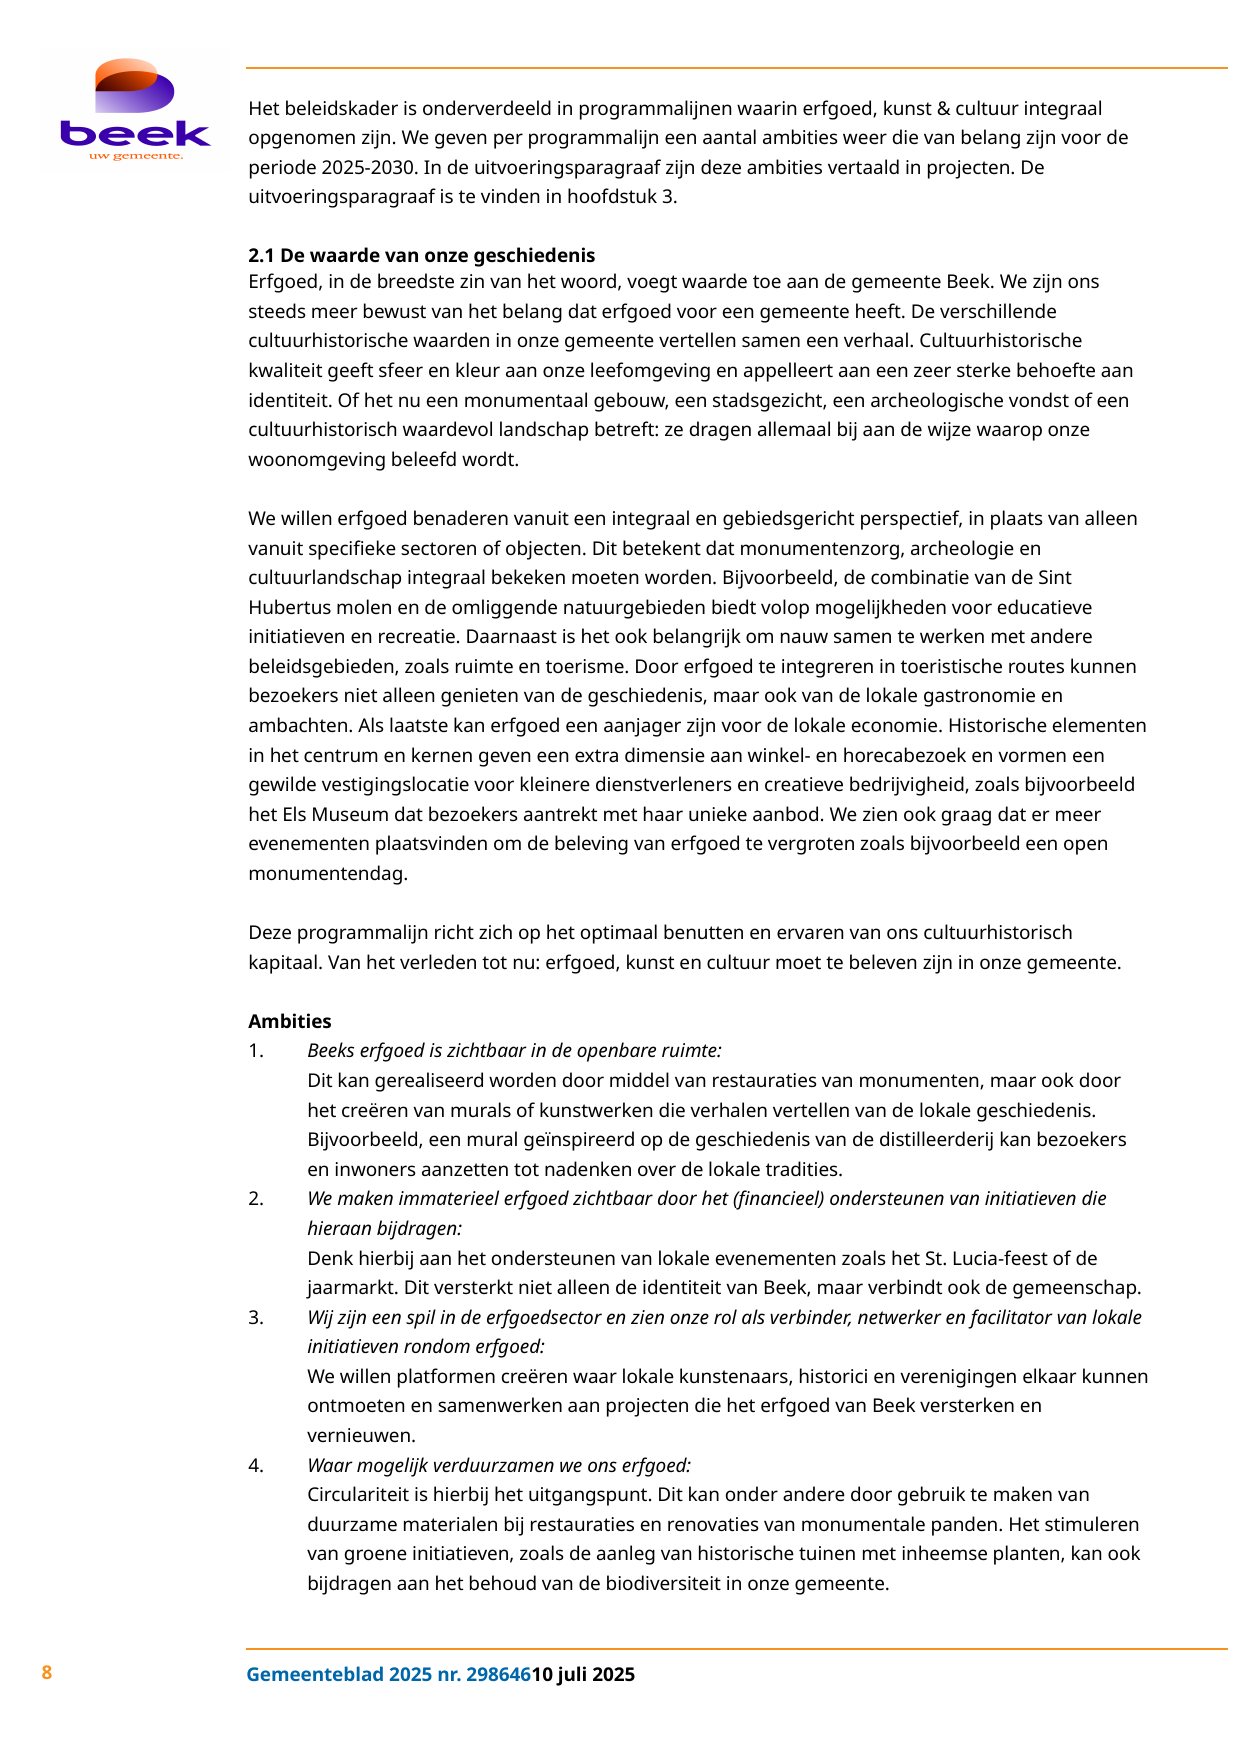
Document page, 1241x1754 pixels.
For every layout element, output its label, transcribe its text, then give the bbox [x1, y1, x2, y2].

list Dit kan gerealiseerd worden door middel van restauraties van monumenten, maar ook door het creëren van murals of kunstwerken die verhalen vertellen van de lokale geschiedenis. Bijvoorbeeld, een mural geïnspireerd op de geschiedenis van de distilleerderij kan bezoekers en inwoners aanzetten tot nadenken over de lokale tradities. [248, 1067, 1152, 1182]
list Circulariteit is hierbij het uitgangspunt. Dit kan onder andere door gebruik te maken van duurzame materialen bij restauraties en renovaties van monumentale panden. Het stimuleren van groene initiatieven, zoals de aanleg van historische tuinen met inheemse planten, kan ook bijdragen aan het behoud van de biodiversiteit in onze gemeente. [248, 1481, 1152, 1596]
text Erfgoed, in de breedste zin van het woord, voegt waarde toe aan de gemeente Beek. We zijn ons steeds meer bewust van het belang dat erfgoed voor een gemeente heeft. De verschillende cultuurhistorische waarden in onze gemeente vertellen samen een verhaal. Cultuurhistorische kwaliteit geeft sfeer en kleur aan onze leefomgeving en appelleert aan een zeer sterke behoefte aan identiteit. Of het nu een monumentaal gebouw, een stadsgezicht, een archeologische vondst of een cultuurhistorisch waardevol landschap betreft: ze dragen allemaal bij aan de wijze waarop onze woonomgeving beleefd wordt. [248, 268, 1152, 472]
text 2.1 De waarde van onze geschiedenis [248, 243, 1152, 268]
picture [41, 47, 231, 172]
text Ambities [248, 1008, 1152, 1034]
list We maken immaterieel erfgoed zichtbaar door het (financieel) ondersteunen van initiatieven die hieraan bijdragen: [248, 1186, 1152, 1241]
list We willen platformen creëren waar lokale kunstenaars, historici en verenigingen elkaar kunnen ontmoeten en samenwerken aan projecten die het erfgoed van Beek versterken en vernieuwen. [248, 1363, 1152, 1448]
list Denk hierbij aan het ondersteunen van lokale evenementen zoals het St. Lucia-feest of de jaarmarkt. Dit versterkt niet alleen de identiteit van Beek, maar verbindt ook de gemeenschap. [248, 1245, 1152, 1300]
list Waar mogelijk verduurzamen we ons erfgoed: [248, 1452, 1152, 1477]
list Wij zijn een spil in de erfgoedsector en zien onze rol als verbinder, netwerker en facilitator van lokale initiatieven rondom erfgoed: [248, 1304, 1152, 1359]
text Het beleidskader is onderverdeeld in programmalijnen waarin erfgoed, kunst & cultuur integraal opgenomen zijn. We geven per programmalijn een aantal ambities weer die van belang zijn voor de periode 2025-2030. In de uitvoeringsparagraaf zijn deze ambities vertaald in projecten. De uitvoeringsparagraaf is te vinden in hoofdstuk 3. [248, 95, 1152, 209]
text Deze programmalijn richt zich op het optimaal benutten en ervaren van ons cultuurhistorisch kapitaal. Van het verleden tot nu: erfgoed, kunst en cultuur moet te beleven zijn in onze gemeente. [248, 919, 1152, 974]
list Beeks erfgoed is zichtbaar in de openbare ruimte: [248, 1038, 1152, 1063]
text We willen erfgoed benaderen vanuit een integraal en gebiedsgericht perspectief, in plaats van alleen vanuit specifieke sectoren of objecten. Dit betekent dat monumentenzorg, archeologie en cultuurlandschap integraal bekeken moeten worden. Bijvoorbeeld, de combinatie van de Sint Hubertus molen en de omliggende natuurgebieden biedt volop mogelijkheden voor educatieve initiatieven en recreatie. Daarnaast is het ook belangrijk om nauw samen te werken met andere beleidsgebieden, zoals ruimte en toerisme. Door erfgoed te integreren in toeristische routes kunnen bezoekers niet alleen genieten van de geschiedenis, maar ook van de lokale gastronomie en ambachten. Als laatste kan erfgoed een aanjager zijn voor de lokale economie. Historische elementen in het centrum en kernen geven een extra dimensie aan winkel- en horecabezoek en vormen een gewilde vestigingslocatie voor kleinere dienstverleners en creatieve bedrijvigheid, zoals bijvoorbeeld het Els Museum dat bezoekers aantrekt met haar unieke aanbod. We zien ook graag dat er meer evenementen plaatsvinden om de beleving van erfgoed te vergroten zoals bijvoorbeeld een open monumentendag. [248, 505, 1152, 886]
